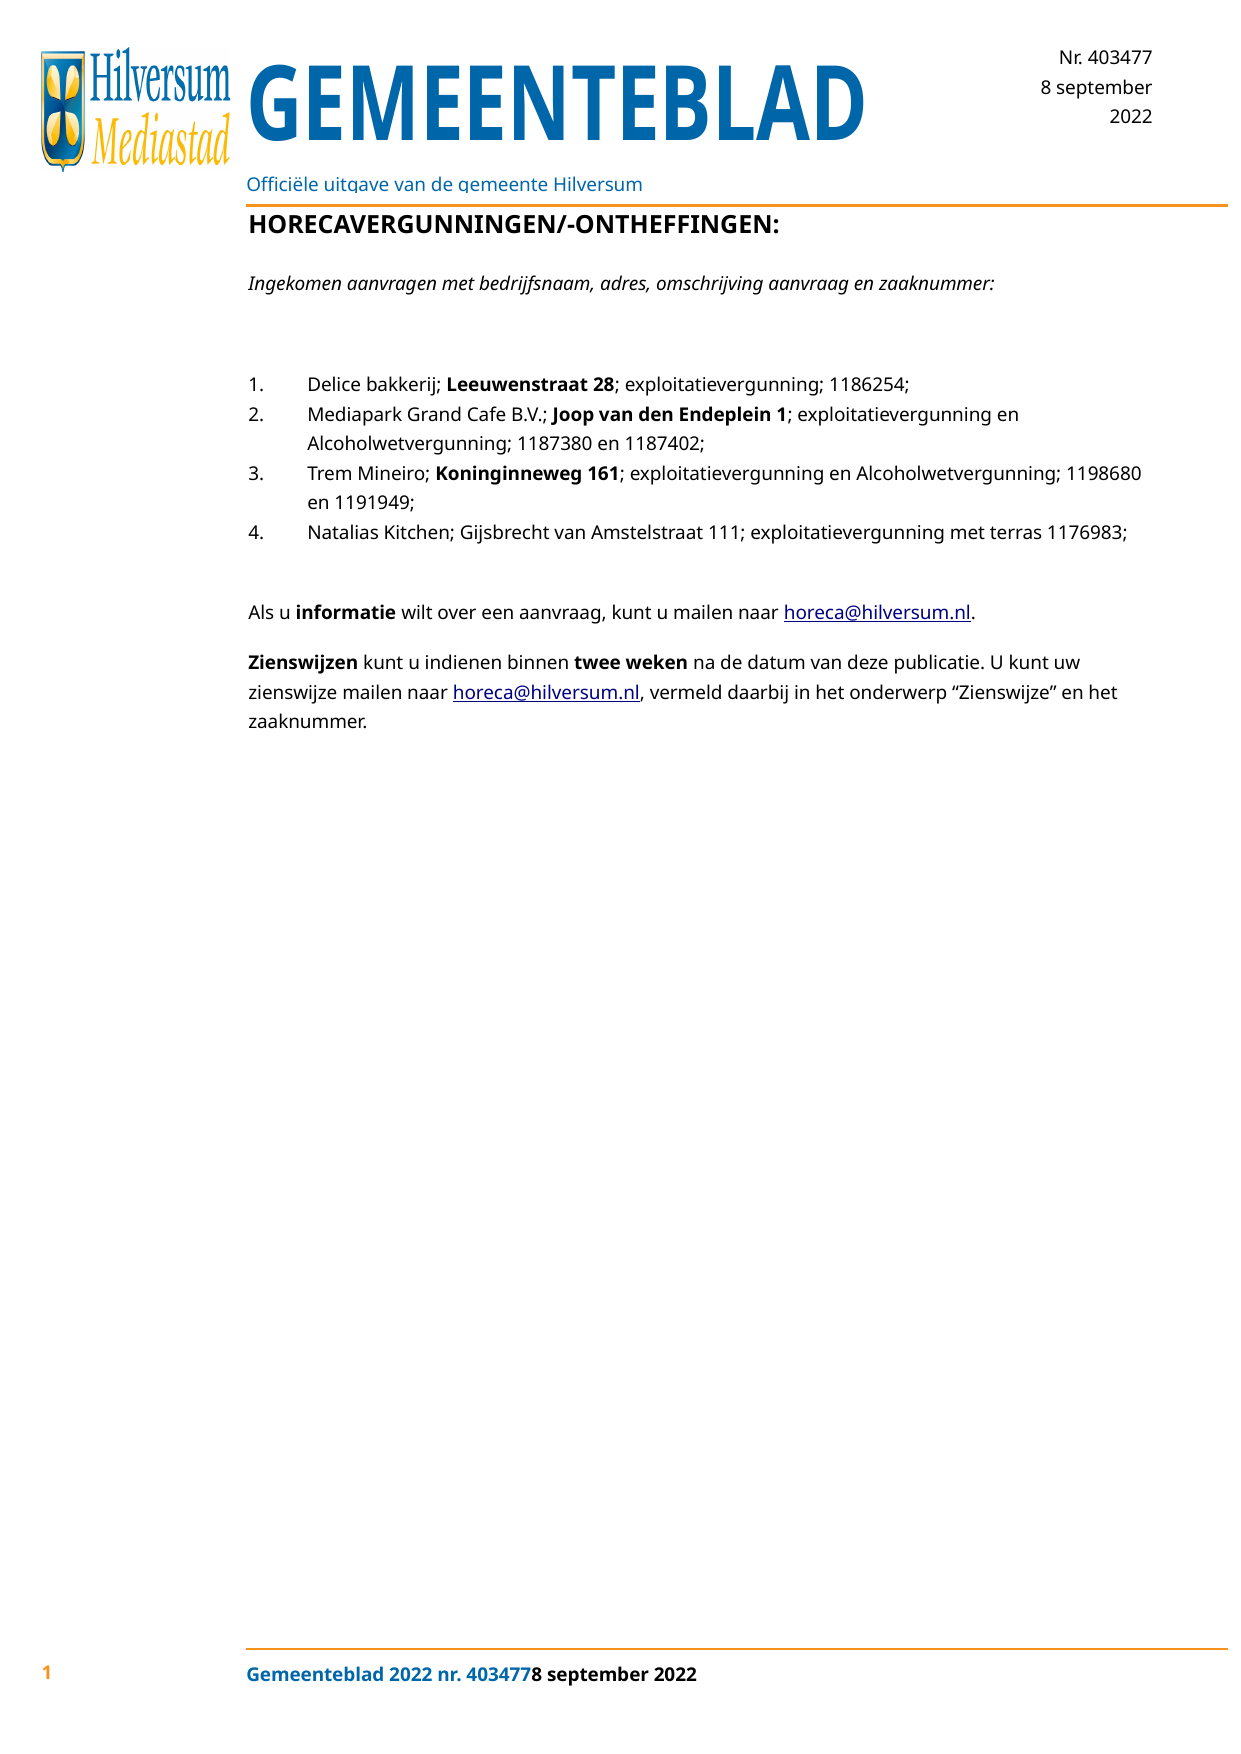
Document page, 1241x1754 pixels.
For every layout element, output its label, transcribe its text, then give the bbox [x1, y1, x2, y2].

list Mediapark Grand Cafe B.V.; Joop van den Endeplein 1; exploitatievergunning en Alcoholwetvergunning; 1187380 en 1187402; [248, 401, 1152, 456]
list Delice bakkerij; Leeuwenstraat 28; exploitatievergunning; 1186254; [248, 371, 1152, 397]
text Zienswijzen kunt u indienen binnen twee weken na de datum van deze publicatie. U kunt uw zienswijze mailen naar horeca@hilversum.nl, vermeld daarbij in het onderwerp “Zienswijze” en het zaaknummer. [248, 649, 1152, 734]
list Trem Mineiro; Koninginneweg 161; exploitatievergunning en Alcoholwetvergunning; 1198680 en 1191949; [248, 460, 1152, 515]
text Als u informatie wilt over een aanvraag, kunt u mailen naar horeca@hilversum.nl. [248, 599, 1152, 625]
picture [41, 47, 231, 172]
text Ingekomen aanvragen met bedrijfsnaam, adres, omschrijving aanvraag en zaaknummer: [248, 270, 1152, 296]
list Natalias Kitchen; Gijsbrecht van Amstelstraat 111; exploitatievergunning met terras 1176983; [248, 519, 1152, 545]
text HORECAVERGUNNINGEN/-ONTHEFFINGEN: [248, 207, 1152, 241]
